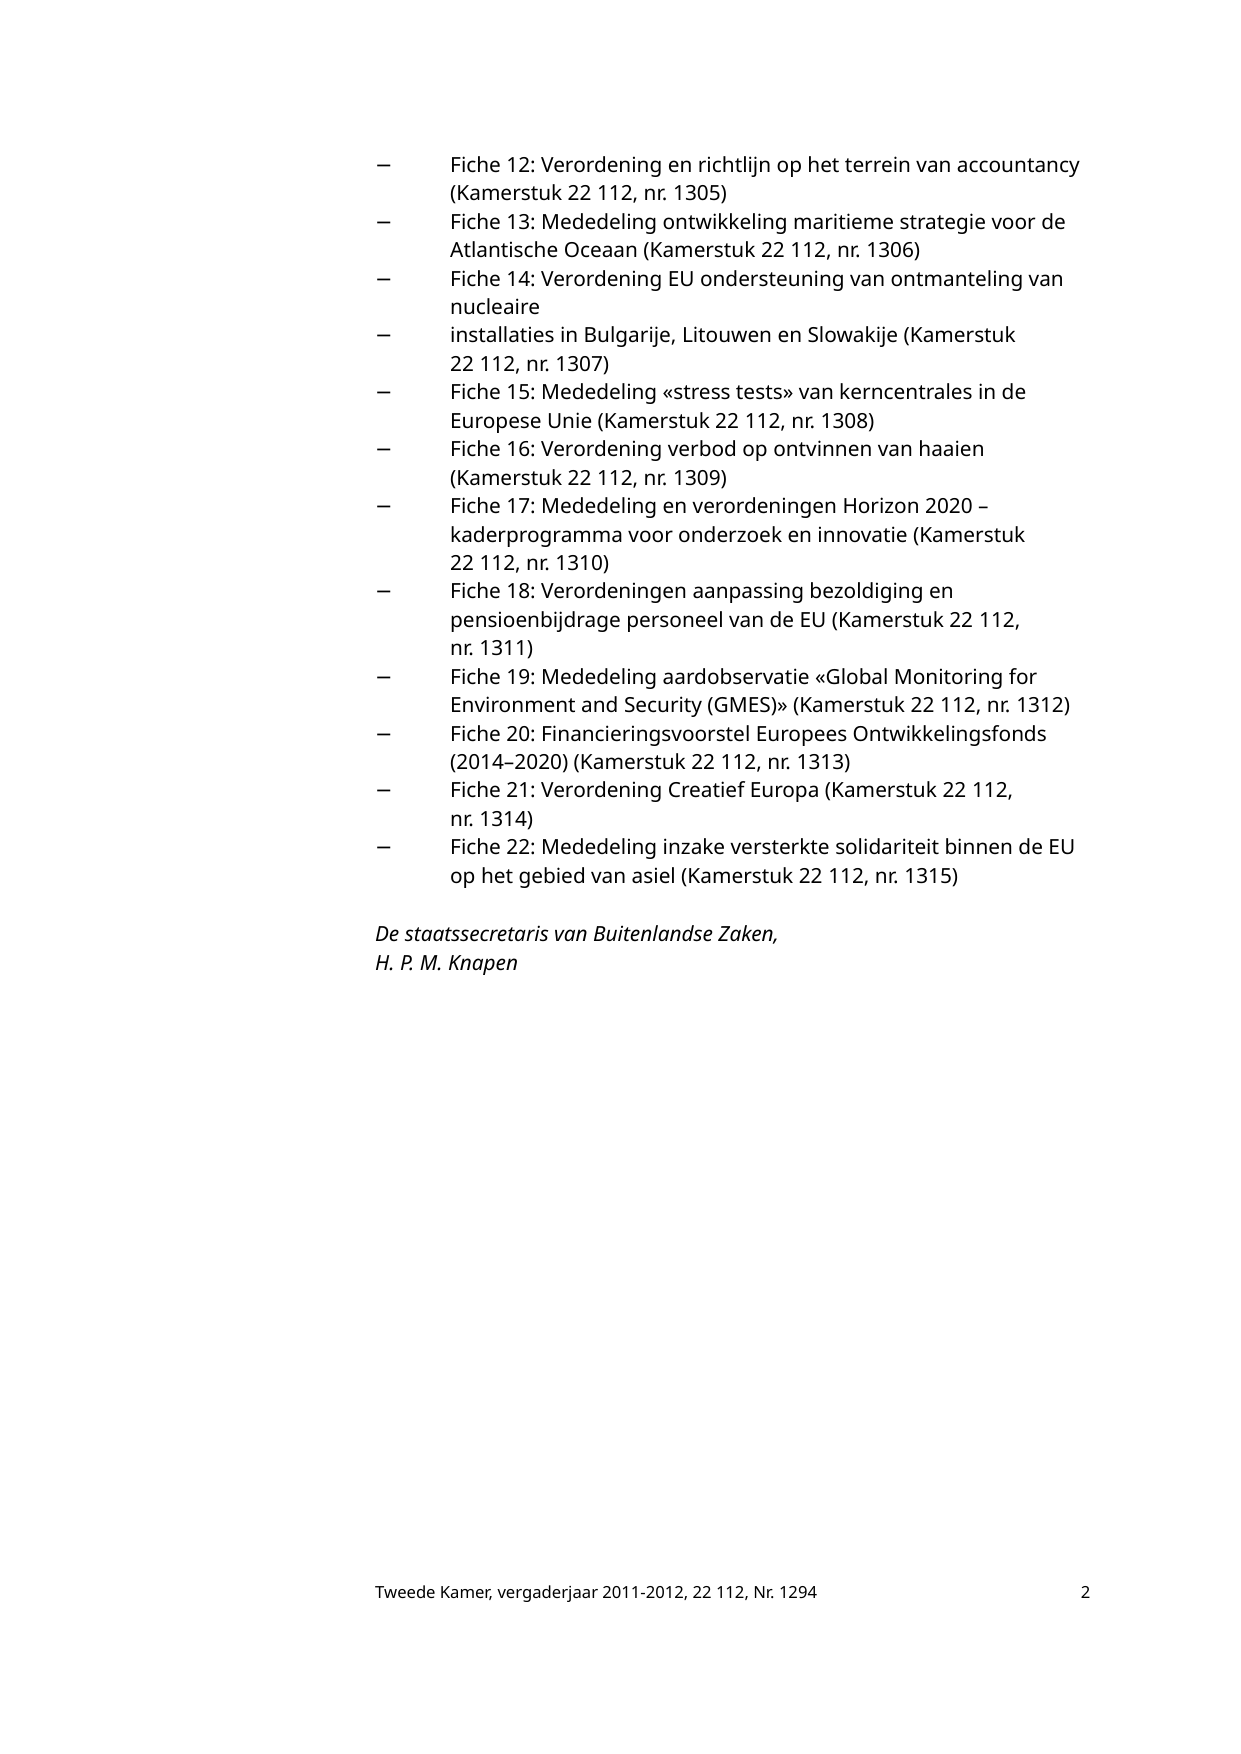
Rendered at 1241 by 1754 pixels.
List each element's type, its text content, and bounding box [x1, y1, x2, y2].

list Fiche 17: Mededeling en verordeningen Horizon 2020 – kaderprogramma voor onderzoek en innovatie (Kamerstuk 22 112, nr. 1310) [375, 491, 1090, 577]
list Fiche 20: Financieringsvoorstel Europees Ontwikkelingsfonds (2014–2020) (Kamerstuk 22 112, nr. 1313) [375, 719, 1090, 776]
list Fiche 16: Verordening verbod op ontvinnen van haaien (Kamerstuk 22 112, nr. 1309) [375, 434, 1090, 491]
list Fiche 14: Verordening EU ondersteuning van ontmanteling van nucleaire [375, 264, 1090, 321]
list Fiche 19: Mededeling aardobservatie «Global Monitoring for Environment and Security (GMES)» (Kamerstuk 22 112, nr. 1312) [375, 662, 1090, 719]
list Fiche 12: Verordening en richtlijn op het terrein van accountancy (Kamerstuk 22 112, nr. 1305) [375, 150, 1090, 207]
list Fiche 15: Mededeling «stress tests» van kerncentrales in de Europese Unie (Kamerstuk 22 112, nr. 1308) [375, 377, 1090, 434]
list installaties in Bulgarije, Litouwen en Slowakije (Kamerstuk 22 112, nr. 1307) [375, 321, 1090, 377]
list Fiche 13: Mededeling ontwikkeling maritieme strategie voor de Atlantische Oceaan (Kamerstuk 22 112, nr. 1306) [375, 207, 1090, 264]
text H. P. M. Knapen [375, 948, 1090, 976]
list Fiche 18: Verordeningen aanpassing bezoldiging en pensioenbijdrage personeel van de EU (Kamerstuk 22 112, nr. 1311) [375, 577, 1090, 662]
list Fiche 21: Verordening Creatief Europa (Kamerstuk 22 112, nr. 1314) [375, 776, 1090, 832]
list Fiche 22: Mededeling inzake versterkte solidariteit binnen de EU op het gebied van asiel (Kamerstuk 22 112, nr. 1315) [375, 832, 1090, 889]
text De staatssecretaris van Buitenlandse Zaken, [375, 919, 1090, 948]
